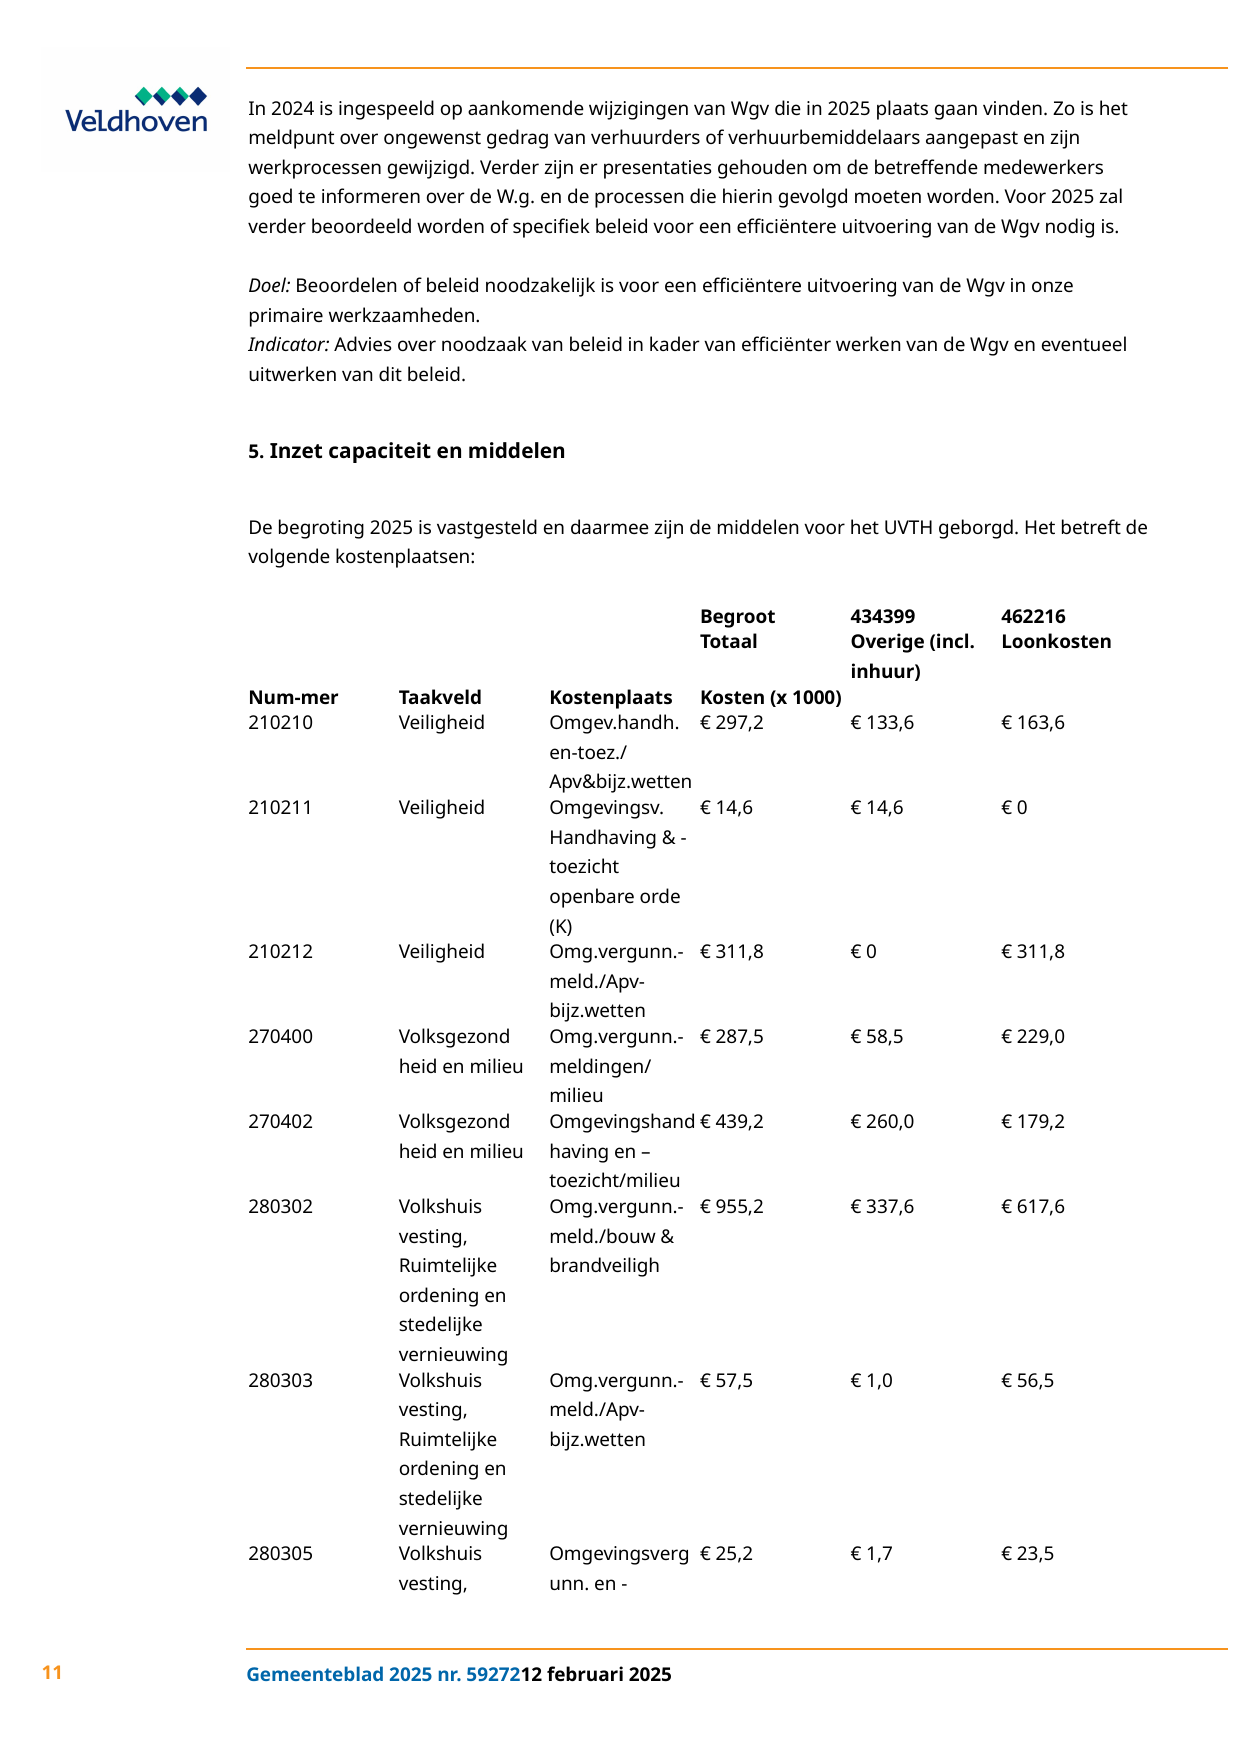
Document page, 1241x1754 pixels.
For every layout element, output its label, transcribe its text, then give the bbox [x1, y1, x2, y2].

table_cell € 311,8 [700, 939, 850, 1023]
table_header [248, 603, 398, 628]
table_cell € 23,5 [1001, 1541, 1152, 1596]
table_cell Volksgezond heid en milieu [399, 1108, 549, 1193]
table_cell € 0 [1001, 795, 1152, 938]
text Indicator: Advies over noodzaak van beleid in kader van efficiënter werken van de Wgv en eventueel uitwerken van dit beleid. [248, 331, 1152, 387]
table_cell € 297,2 [700, 710, 850, 794]
table_cell Omgevingsv. Handhaving & -toezicht openbare orde (K) [549, 795, 700, 938]
table_cell 210210 [248, 710, 398, 794]
table_cell Volksgezond heid en milieu [399, 1024, 549, 1108]
table_cell € 260,0 [850, 1108, 1001, 1193]
text De begroting 2025 is vastgesteld en daarmee zijn de middelen voor het UVTH geborgd. Het betreft de volgende kostenplaatsen: [248, 514, 1152, 569]
table_cell [399, 629, 549, 684]
table_cell Veiligheid [399, 939, 549, 1023]
table_cell Kostenplaats [549, 684, 700, 709]
table_header [549, 603, 700, 628]
table_cell € 133,6 [850, 710, 1001, 794]
table_cell € 57,5 [700, 1367, 850, 1541]
table_cell Omg.vergunn.-meld./Apv-bijz.wetten [549, 1367, 700, 1541]
table_cell 270400 [248, 1024, 398, 1108]
table_cell Omg.vergunn.-meld./bouw & brandveiligh [549, 1193, 700, 1367]
table_cell € 179,2 [1001, 1108, 1152, 1193]
table_cell € 617,6 [1001, 1193, 1152, 1367]
table_cell € 1,7 [850, 1541, 1001, 1596]
table_cell [1001, 684, 1152, 709]
table_cell [850, 684, 1001, 709]
table_cell Volkshuis vesting, Ruimtelijke ordening en stedelijke vernieuwing [399, 1193, 549, 1367]
table_cell Totaal [700, 629, 850, 684]
table_cell € 229,0 [1001, 1024, 1152, 1108]
table_cell 280302 [248, 1193, 398, 1367]
table_cell € 14,6 [850, 795, 1001, 938]
table_cell € 287,5 [700, 1024, 850, 1108]
text In 2024 is ingespeeld op aankomende wijzigingen van Wgv die in 2025 plaats gaan vinden. Zo is het meldpunt over ongewenst gedrag van verhuurders of verhuurbemiddelaars aangepast en zijn werkprocessen gewijzigd. Verder zijn er presentaties gehouden om de betreffende medewerkers goed te informeren over de W.g. en de processen die hierin gevolgd moeten worden. Voor 2025 zal verder beoordeeld worden of specifiek beleid voor een efficiëntere uitvoering van de Wgv nodig is. [248, 95, 1152, 239]
table_cell [549, 629, 700, 684]
table_cell Omgev.handh. en-toez./ Apv&bijz.wetten [549, 710, 700, 794]
table_cell Overige (incl. inhuur) [850, 629, 1001, 684]
table_header [399, 603, 549, 628]
table_cell Kosten (x 1000) [700, 684, 850, 709]
table_cell € 311,8 [1001, 939, 1152, 1023]
table_header 434399 [850, 603, 1001, 628]
table_cell 270402 [248, 1108, 398, 1193]
table_cell Omgevingsvergunn. en [549, 1541, 700, 1596]
table_header 462216 [1001, 603, 1152, 628]
table_cell [248, 629, 398, 684]
table_cell € 25,2 [700, 1541, 850, 1596]
text 5. Inzet capaciteit en middelen [248, 436, 1152, 465]
table_cell 280303 [248, 1367, 398, 1541]
table_cell Veiligheid [399, 710, 549, 794]
table_cell € 955,2 [700, 1193, 850, 1367]
table_cell Omg.vergunn.-meld./Apv-bijz.wetten [549, 939, 700, 1023]
table_cell Loonkosten [1001, 629, 1152, 684]
table_cell € 439,2 [700, 1108, 850, 1193]
table_cell 210212 [248, 939, 398, 1023]
table_cell € 1,0 [850, 1367, 1001, 1541]
table_cell € 0 [850, 939, 1001, 1023]
picture [41, 47, 231, 172]
table_header Begroot [700, 603, 850, 628]
table_cell € 337,6 [850, 1193, 1001, 1367]
table_cell € 58,5 [850, 1024, 1001, 1108]
table_cell € 163,6 [1001, 710, 1152, 794]
table_cell 280305 [248, 1541, 398, 1596]
table_cell Omgevingshandhaving en –toezicht/milieu [549, 1108, 700, 1193]
table_cell Volkshuis vesting, Ruimtelijke ordening en stedelijke vernieuwing [399, 1367, 549, 1541]
table_cell € 14,6 [700, 795, 850, 938]
table_cell Num-mer [248, 684, 398, 709]
table_cell Taakveld [399, 684, 549, 709]
text Doel: Beoordelen of beleid noodzakelijk is voor een efficiëntere uitvoering van de Wgv in onze primaire werkzaamheden. [248, 272, 1152, 328]
table_cell Veiligheid [399, 795, 549, 938]
table_cell 210211 [248, 795, 398, 938]
table_cell € 56,5 [1001, 1367, 1152, 1541]
table_cell Omg.vergunn.-meldingen/milieu [549, 1024, 700, 1108]
table_cell Volkshuis vesting, [399, 1541, 549, 1596]
